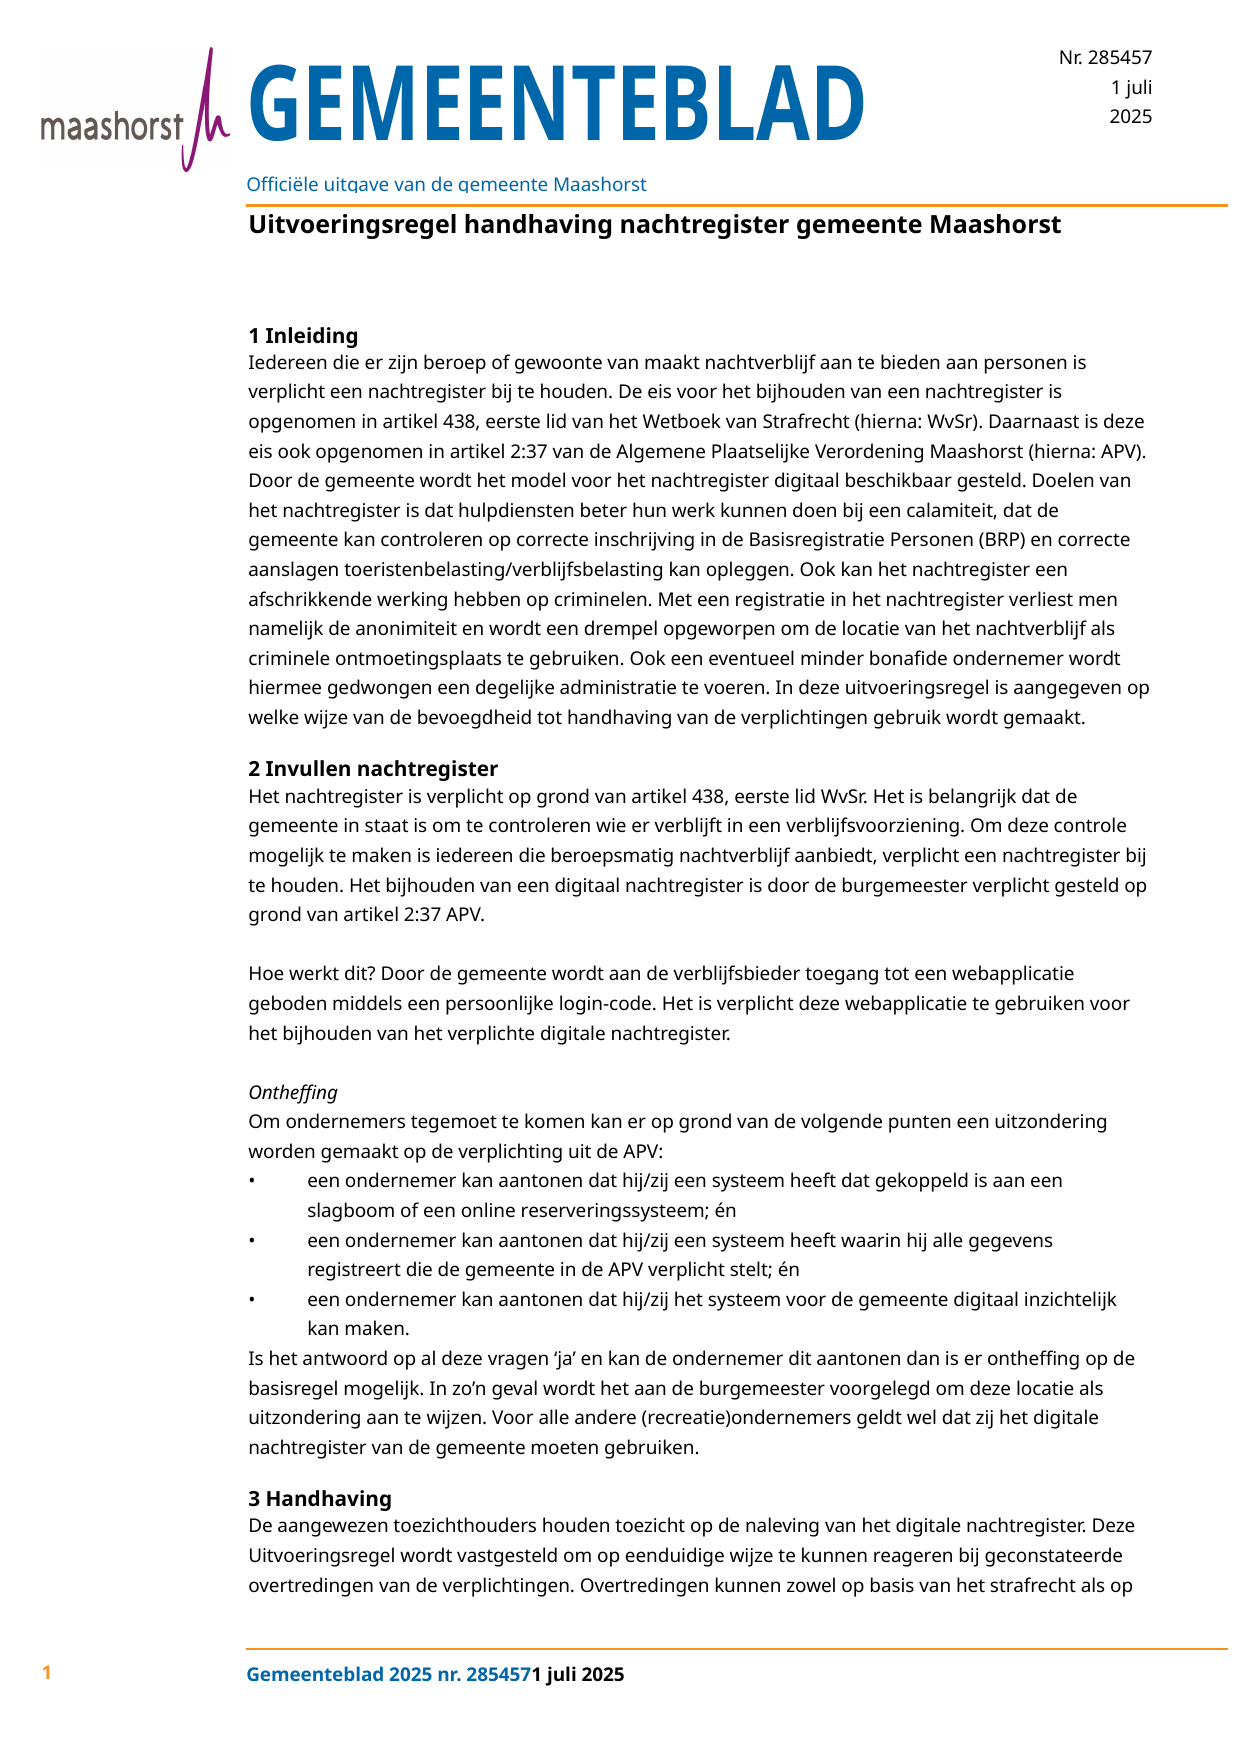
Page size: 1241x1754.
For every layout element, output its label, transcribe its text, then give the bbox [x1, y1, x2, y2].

list een ondernemer kan aantonen dat hij/zij een systeem heeft dat gekoppeld is aan een slagboom of een online reserveringssysteem; én [248, 1168, 1152, 1223]
text De aangewezen toezichthouders houden toezicht op de naleving van het digitale nachtregister. Deze Uitvoeringsregel wordt vastgesteld om op eenduidige wijze te kunnen reageren bij geconstateerde overtredingen van de verplichtingen. Overtredingen kunnen zowel op basis van het strafrecht als op [248, 1513, 1152, 1598]
text Iedereen die er zijn beroep of gewoonte van maakt nachtverblijf aan te bieden aan personen is verplicht een nachtregister bij te houden. De eis voor het bijhouden van een nachtregister is opgenomen in artikel 438, eerste lid van het Wetboek van Strafrecht (hierna: WvSr). Daarnaast is deze eis ook opgenomen in artikel 2:37 van de Algemene Plaatselijke Verordening Maashorst (hierna: APV). Door de gemeente wordt het model voor het nachtregister digitaal beschikbaar gesteld. Doelen van het nachtregister is dat hulpdiensten beter hun werk kunnen doen bij een calamiteit, dat de gemeente kan controleren op correcte inschrijving in de Basisregistratie Personen (BRP) en correcte aanslagen toeristenbelasting/verblijfsbelasting kan opleggen. Ook kan het nachtregister een afschrikkende werking hebben op criminelen. Met een registratie in het nachtregister verliest men namelijk de anonimiteit en wordt een drempel opgeworpen om de locatie van het nachtverblijf als criminele ontmoetingsplaats te gebruiken. Ook een eventueel minder bonafide ondernemer wordt hiermee gedwongen een degelijke administratie te voeren. In deze uitvoeringsregel is aangegeven op welke wijze van de bevoegdheid tot handhaving van de verplichtingen gebruik wordt gemaakt. [248, 349, 1152, 730]
text Om ondernemers tegemoet te komen kan er op grond van de volgende punten een uitzondering worden gemaakt op de verplichting uit de APV: [248, 1108, 1152, 1164]
text 1 Inleiding [248, 321, 1152, 349]
text 3 Handhaving [248, 1484, 1152, 1513]
list een ondernemer kan aantonen dat hij/zij een systeem heeft waarin hij alle gegevens registreert die de gemeente in de APV verplicht stelt; én [248, 1227, 1152, 1282]
text Uitvoeringsregel handhaving nachtregister gemeente Maashorst [248, 207, 1152, 241]
text Is het antwoord op al deze vragen ‘ja’ en kan de ondernemer dit aantonen dan is er ontheffing op de basisregel mogelijk. In zo’n geval wordt het aan de burgemeester voorgelegd om deze locatie als uitzondering aan te wijzen. Voor alle andere (recreatie)ondernemers geldt wel dat zij het digitale nachtregister van de gemeente moeten gebruiken. [248, 1345, 1152, 1459]
text Het nachtregister is verplicht op grond van artikel 438, eerste lid WvSr. Het is belangrijk dat de gemeente in staat is om te controleren wie er verblijft in een verblijfsvoorziening. Om deze controle mogelijk te maken is iedereen die beroepsmatig nachtverblijf aanbiedt, verplicht een nachtregister bij te houden. Het bijhouden van een digitaal nachtregister is door de burgemeester verplicht gesteld op grond van artikel 2:37 APV. [248, 783, 1152, 927]
text Hoe werkt dit? Door de gemeente wordt aan de verblijfsbieder toegang tot een webapplicatie geboden middels een persoonlijke login-code. Het is verplicht deze webapplicatie te gebruiken voor het bijhouden van het verplichte digitale nachtregister. [248, 961, 1152, 1045]
text 2 Invullen nachtregister [248, 754, 1152, 783]
list een ondernemer kan aantonen dat hij/zij het systeem voor de gemeente digitaal inzichtelijk kan maken. [248, 1286, 1152, 1341]
picture [41, 47, 231, 172]
text Ontheffing [248, 1079, 1152, 1104]
